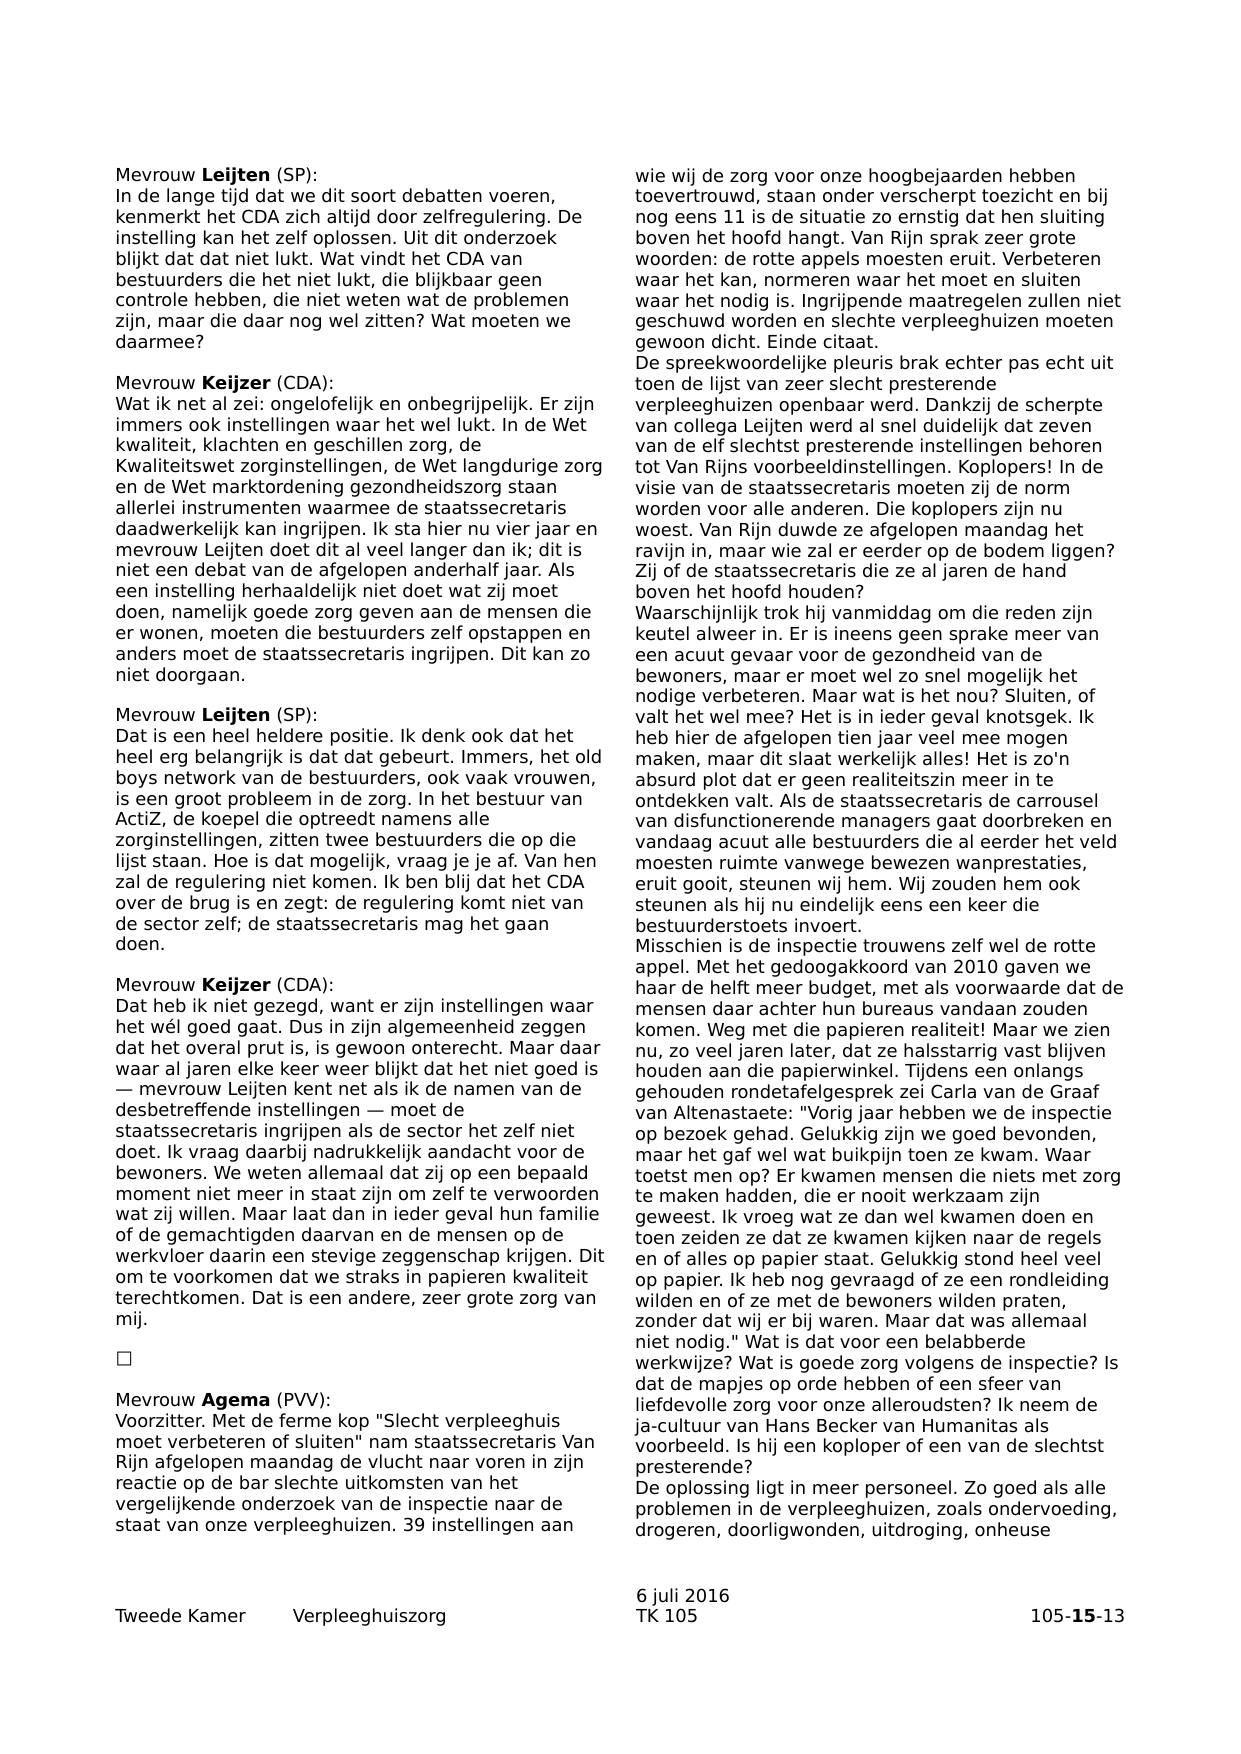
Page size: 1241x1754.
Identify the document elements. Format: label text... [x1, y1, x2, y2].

text Mevrouw Leijten (SP): [115, 705, 605, 726]
text De spreekwoordelijke pleuris brak echter pas echt uit toen de lijst van zeer slecht presterende verpleeghuizen openbaar werd. Dankzij de scherpte van collega Leijten werd al snel duidelijk dat zeven van de elf slechtst presterende instellingen behoren tot Van Rijns voorbeeldinstellingen. Koplopers! In de visie van de staatssecretaris moeten zij de norm worden voor alle anderen. Die koplopers zijn nu woest. Van Rijn duwde ze afgelopen maandag het ravijn in, maar wie zal er eerder op de bodem liggen? Zij of de staatssecretaris die ze al jaren de hand boven het hoofd houden? [635, 353, 1125, 603]
text wie wij de zorg voor onze hoogbejaarden hebben toevertrouwd, staan onder verscherpt toezicht en bij nog eens 11 is de situatie zo ernstig dat hen sluiting boven het hoofd hangt. Van Rijn sprak zeer grote woorden: de rotte appels moesten eruit. Verbeteren waar het kan, normeren waar het moet en sluiten waar het nodig is. Ingrijpende maatregelen zullen niet geschuwd worden en slechte verpleeghuizen moeten gewoon dicht. Einde citaat. [635, 165, 1125, 353]
text De oplossing ligt in meer personeel. Zo goed als alle problemen in de verpleeghuizen, zoals ondervoeding, drogeren, doorligwonden, uitdroging, onheuse [635, 1478, 1125, 1540]
text Mevrouw Keijzer (CDA): [115, 975, 605, 996]
text Misschien is de inspectie trouwens zelf wel de rotte appel. Met het gedoogakkoord van 2010 gaven we haar de helft meer budget, met als voorwaarde dat de mensen daar achter hun bureaus vandaan zouden komen. Weg met die papieren realiteit! Maar we zien nu, zo veel jaren later, dat ze halsstarrig vast blijven houden aan die papierwinkel. Tijdens een onlangs gehouden rondetafelgesprek zei Carla van de Graaf van Altenastaete: "Vorig jaar hebben we de inspectie op bezoek gehad. Gelukkig zijn we goed bevonden, maar het gaf wel wat buikpijn toen ze kwam. Waar toetst men op? Er kwamen mensen die niets met zorg te maken hadden, die er nooit werkzaam zijn geweest. Ik vroeg wat ze dan wel kwamen doen en toen zeiden ze dat ze kwamen kijken naar de regels en of alles op papier staat. Gelukkig stond heel veel op papier. Ik heb nog gevraagd of ze een rondleiding wilden en of ze met de bewoners wilden praten, zonder dat wij er bij waren. Maar dat was allemaal niet nodig." Wat is dat voor een belabberde werkwijze? Wat is goede zorg volgens de inspectie? Is dat de mapjes op orde hebben of een sfeer van liefdevolle zorg voor onze alleroudsten? Ik neem de ja-cultuur van Hans Becker van Humanitas als voorbeeld. Is hij een koploper of een van de slechtst presterende? [635, 936, 1125, 1478]
text In de lange tijd dat we dit soort debatten voeren, kenmerkt het CDA zich altijd door zelfregulering. De instelling kan het zelf oplossen. Uit dit onderzoek blijkt dat dat niet lukt. Wat vindt het CDA van bestuurders die het niet lukt, die blijkbaar geen controle hebben, die niet weten wat de problemen zijn, maar die daar nog wel zitten? Wat moeten we daarmee? [115, 186, 605, 353]
text Mevrouw Keijzer (CDA): [115, 373, 605, 393]
text Mevrouw Leijten (SP): [115, 165, 605, 186]
text Wat ik net al zei: ongelofelijk en onbegrijpelijk. Er zijn immers ook instellingen waar het wel lukt. In de Wet kwaliteit, klachten en geschillen zorg, de Kwaliteitswet zorginstellingen, de Wet langdurige zorg en de Wet marktordening gezondheidszorg staan allerlei instrumenten waarmee de staatssecretaris daadwerkelijk kan ingrijpen. Ik sta hier nu vier jaar en mevrouw Leijten doet dit al veel langer dan ik; dit is niet een debat van de afgelopen anderhalf jaar. Als een instelling herhaaldelijk niet doet wat zij moet doen, namelijk goede zorg geven aan de mensen die er wonen, moeten die bestuurders zelf opstappen en anders moet de staatssecretaris ingrijpen. Dit kan zo niet doorgaan. [115, 393, 605, 685]
text Mevrouw Agema (PVV): [115, 1390, 605, 1411]
text Voorzitter. Met de ferme kop "Slecht verpleeghuis moet verbeteren of sluiten" nam staatssecretaris Van Rijn afgelopen maandag de vlucht naar voren in zijn reactie op de bar slechte uitkomsten van het vergelijkende onderzoek van de inspectie naar de staat van onze verpleeghuizen. 39 instellingen aan [115, 1411, 605, 1536]
text Waarschijnlijk trok hij vanmiddag om die reden zijn keutel alweer in. Er is ineens geen sprake meer van een acuut gevaar voor de gezondheid van de bewoners, maar er moet wel zo snel mogelijk het nodige verbeteren. Maar wat is het nou? Sluiten, of valt het wel mee? Het is in ieder geval knotsgek. Ik heb hier de afgelopen tien jaar veel mee mogen maken, maar dit slaat werkelijk alles! Het is zo'n absurd plot dat er geen realiteitszin meer in te ontdekken valt. Als de staatssecretaris de carrousel van disfunctionerende managers gaat doorbreken en vandaag acuut alle bestuurders die al eerder het veld moesten ruimte vanwege bewezen wanprestaties, eruit gooit, steunen wij hem. Wij zouden hem ook steunen als hij nu eindelijk eens een keer die bestuurderstoets invoert. [635, 603, 1125, 936]
text Dat is een heel heldere positie. Ik denk ook dat het heel erg belangrijk is dat dat gebeurt. Immers, het old boys network van de bestuurders, ook vaak vrouwen, is een groot probleem in de zorg. In het bestuur van ActiZ, de koepel die optreedt namens alle zorginstellingen, zitten twee bestuurders die op die lijst staan. Hoe is dat mogelijk, vraag je je af. Van hen zal de regulering niet komen. Ik ben blij dat het CDA over de brug is en zegt: de regulering komt niet van de sector zelf; de staatssecretaris mag het gaan doen. [115, 726, 605, 955]
text ⬜ [115, 1349, 605, 1370]
text Dat heb ik niet gezegd, want er zijn instellingen waar het wél goed gaat. Dus in zijn algemeenheid zeggen dat het overal prut is, is gewoon onterecht. Maar daar waar al jaren elke keer weer blijkt dat het niet goed is — mevrouw Leijten kent net als ik de namen van de desbetreffende instellingen — moet de staatssecretaris ingrijpen als de sector het zelf niet doet. Ik vraag daarbij nadrukkelijk aandacht voor de bewoners. We weten allemaal dat zij op een bepaald moment niet meer in staat zijn om zelf te verwoorden wat zij willen. Maar laat dan in ieder geval hun familie of de gemachtigden daarvan en de mensen op de werkvloer daarin een stevige zeggenschap krijgen. Dit om te voorkomen dat we straks in papieren kwaliteit terechtkomen. Dat is een andere, zeer grote zorg van mij. [115, 996, 605, 1329]
